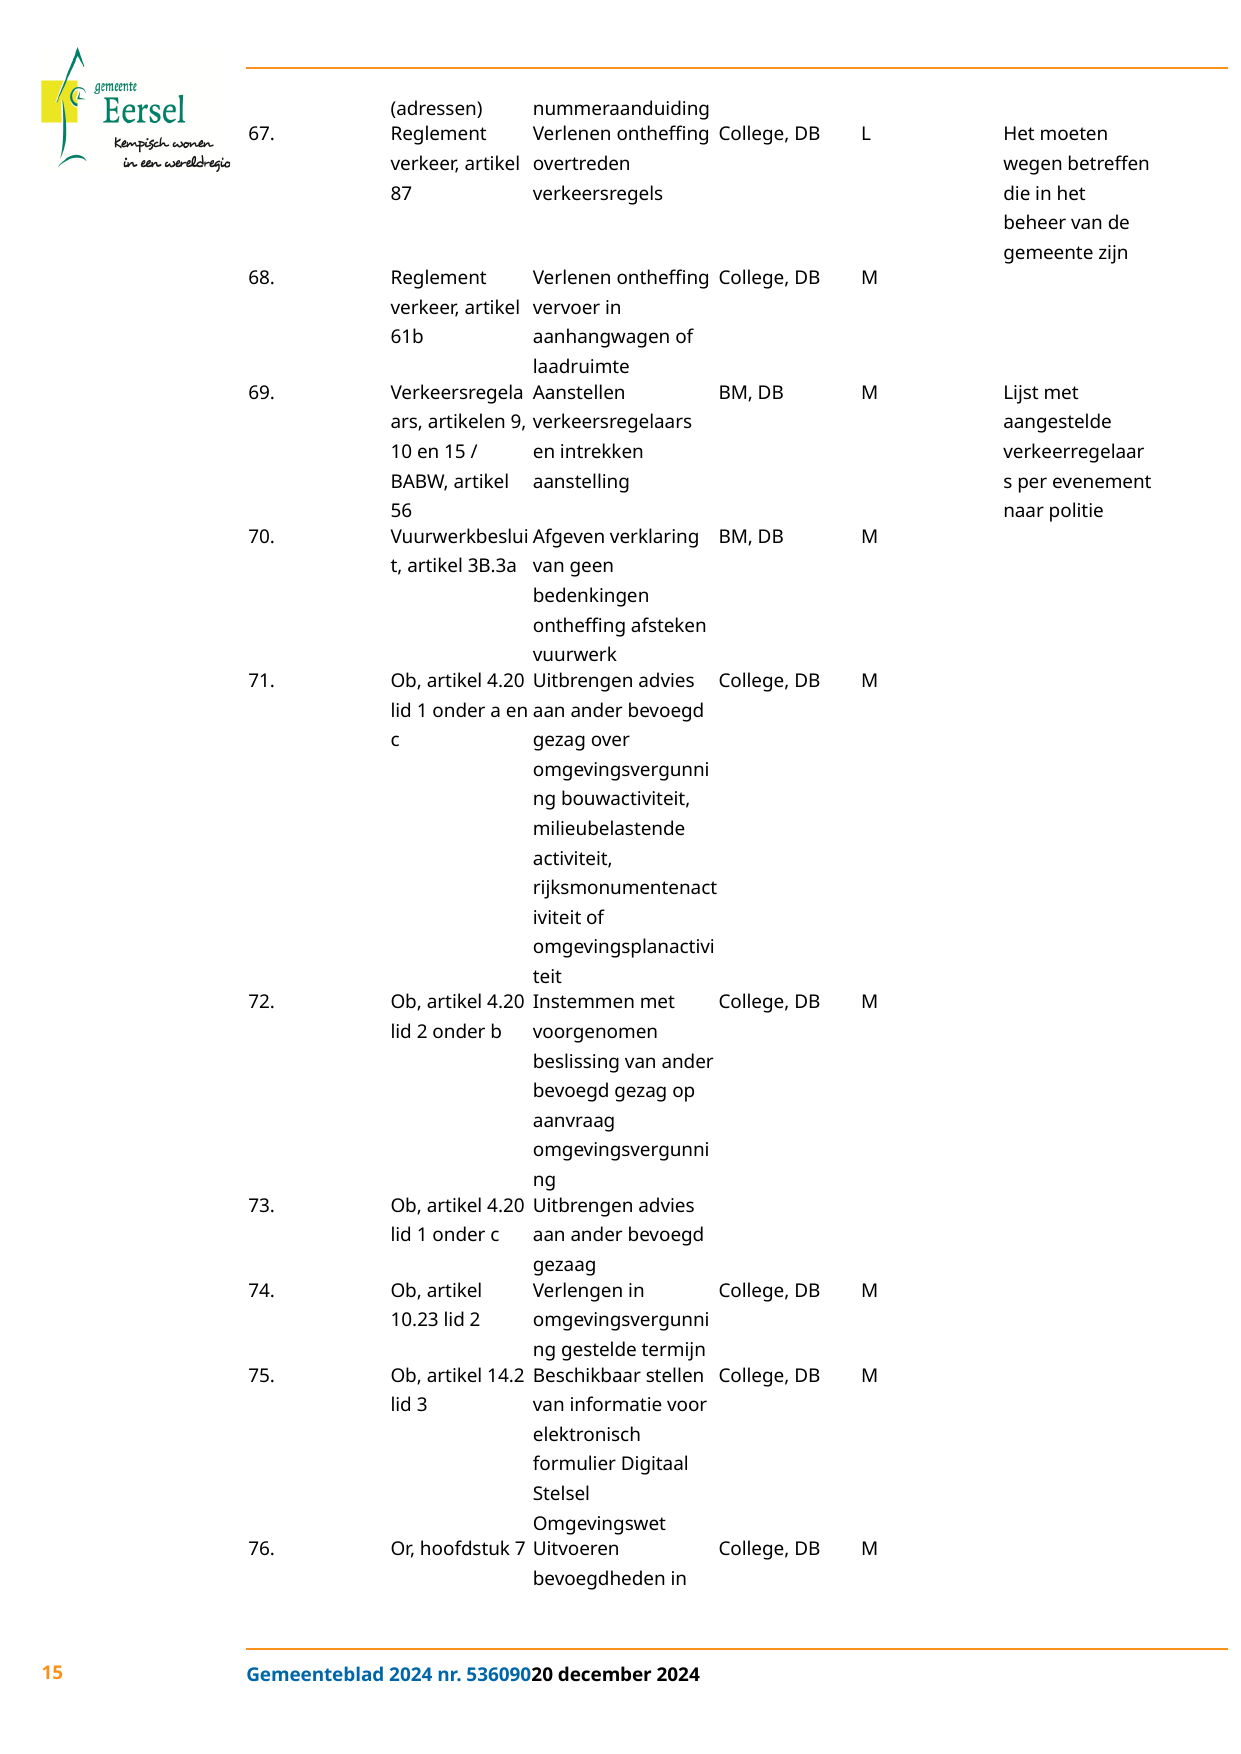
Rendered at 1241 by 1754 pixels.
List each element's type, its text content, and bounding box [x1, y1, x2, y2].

table_cell Instemmen met voorgenomen beslissing van ander bevoegd gezag op aanvraag omgevingsvergunning [533, 989, 718, 1192]
table_cell Ob, artikel 14.2 lid 3 [390, 1362, 533, 1535]
table_cell [248, 1277, 390, 1362]
table_cell College, DB [718, 989, 861, 1192]
table_cell nummeraanduiding [533, 95, 718, 121]
table_cell M [861, 1535, 1003, 1591]
table_cell Verkeersregelaars, artikelen 9, 10 en 15 / BABW, artikel 56 [390, 379, 533, 523]
table_cell [718, 1192, 861, 1277]
table_cell College, DB [718, 1535, 861, 1591]
table_cell M [861, 379, 1003, 523]
table_cell [1003, 95, 1152, 121]
table_cell [248, 667, 390, 989]
table_cell Afgeven verklaring van geen bedenkingen ontheffing afsteken vuurwerk [533, 523, 718, 667]
table_cell [1003, 989, 1152, 1192]
table_cell M [861, 1362, 1003, 1535]
picture [41, 47, 231, 172]
table_cell M [861, 523, 1003, 667]
table_cell [248, 1192, 390, 1277]
table_cell M [861, 1277, 1003, 1362]
table_cell Verlenen ontheffing vervoer in aanhangwagen of laadruimte [533, 265, 718, 379]
table_cell Vuurwerkbesluit, artikel 3B.3a [390, 523, 533, 667]
table_cell BM, DB [718, 379, 861, 523]
table_cell [1003, 1535, 1152, 1591]
table_cell Ob, artikel 4.20 lid 1 onder a en c [390, 667, 533, 989]
table_cell Verlenen ontheffing overtreden verkeersregels [533, 121, 718, 264]
table_cell [1003, 1277, 1152, 1362]
table_cell Reglement verkeer, artikel 87 [390, 121, 533, 264]
table_cell College, DB [718, 667, 861, 989]
table_cell [248, 523, 390, 667]
table_cell [1003, 523, 1152, 667]
table_cell College, DB [718, 1362, 861, 1535]
table_cell Ob, artikel 4.20 lid 2 onder b [390, 989, 533, 1192]
table_cell [1003, 667, 1152, 989]
table_cell Uitbrengen advies aan ander bevoegd gezaag [533, 1192, 718, 1277]
table_cell College, DB [718, 1277, 861, 1362]
table_cell M [861, 265, 1003, 379]
table_cell Verlengen in omgevingsvergunning gestelde termijn [533, 1277, 718, 1362]
table_cell [1003, 1362, 1152, 1535]
table_cell (adressen) [390, 95, 533, 121]
table_cell [248, 265, 390, 379]
table_cell Beschikbaar stellen van informatie voor elektronisch formulier Digitaal Stelsel Omgevingswet [533, 1362, 718, 1535]
table_cell [248, 1362, 390, 1535]
table_cell [248, 121, 390, 264]
table_cell Uitvoeren bevoegdheden in [533, 1535, 718, 1591]
table_cell M [861, 667, 1003, 989]
table_cell Lijst met aangestelde verkeerregelaars per evenement naar politie [1003, 379, 1152, 523]
table_cell College, DB [718, 121, 861, 264]
table_cell Or, hoofdstuk 7 [390, 1535, 533, 1591]
table_cell Aanstellen verkeersregelaars en intrekken aanstelling [533, 379, 718, 523]
table_cell [718, 95, 861, 121]
table_cell Ob, artikel 4.20 lid 1 onder c [390, 1192, 533, 1277]
table_cell L [861, 121, 1003, 264]
table_cell Reglement verkeer, artikel 61b [390, 265, 533, 379]
table_cell [861, 95, 1003, 121]
table_cell College, DB [718, 265, 861, 379]
table_cell Uitbrengen advies aan ander bevoegd gezag over omgevingsvergunning bouwactiviteit, milieubelastende activiteit, rijksmonumentenactiviteit of omgevingsplanactiviteit [533, 667, 718, 989]
table_cell [861, 1192, 1003, 1277]
table_cell M [861, 989, 1003, 1192]
table_cell [1003, 265, 1152, 379]
table_cell [248, 95, 390, 121]
table_cell Ob, artikel 10.23 lid 2 [390, 1277, 533, 1362]
table_cell Het moeten wegen betreffen die in het beheer van de gemeente zijn [1003, 121, 1152, 264]
table_cell [248, 379, 390, 523]
table_cell [248, 989, 390, 1192]
table_cell BM, DB [718, 523, 861, 667]
table_cell [248, 1535, 390, 1591]
table_cell [1003, 1192, 1152, 1277]
